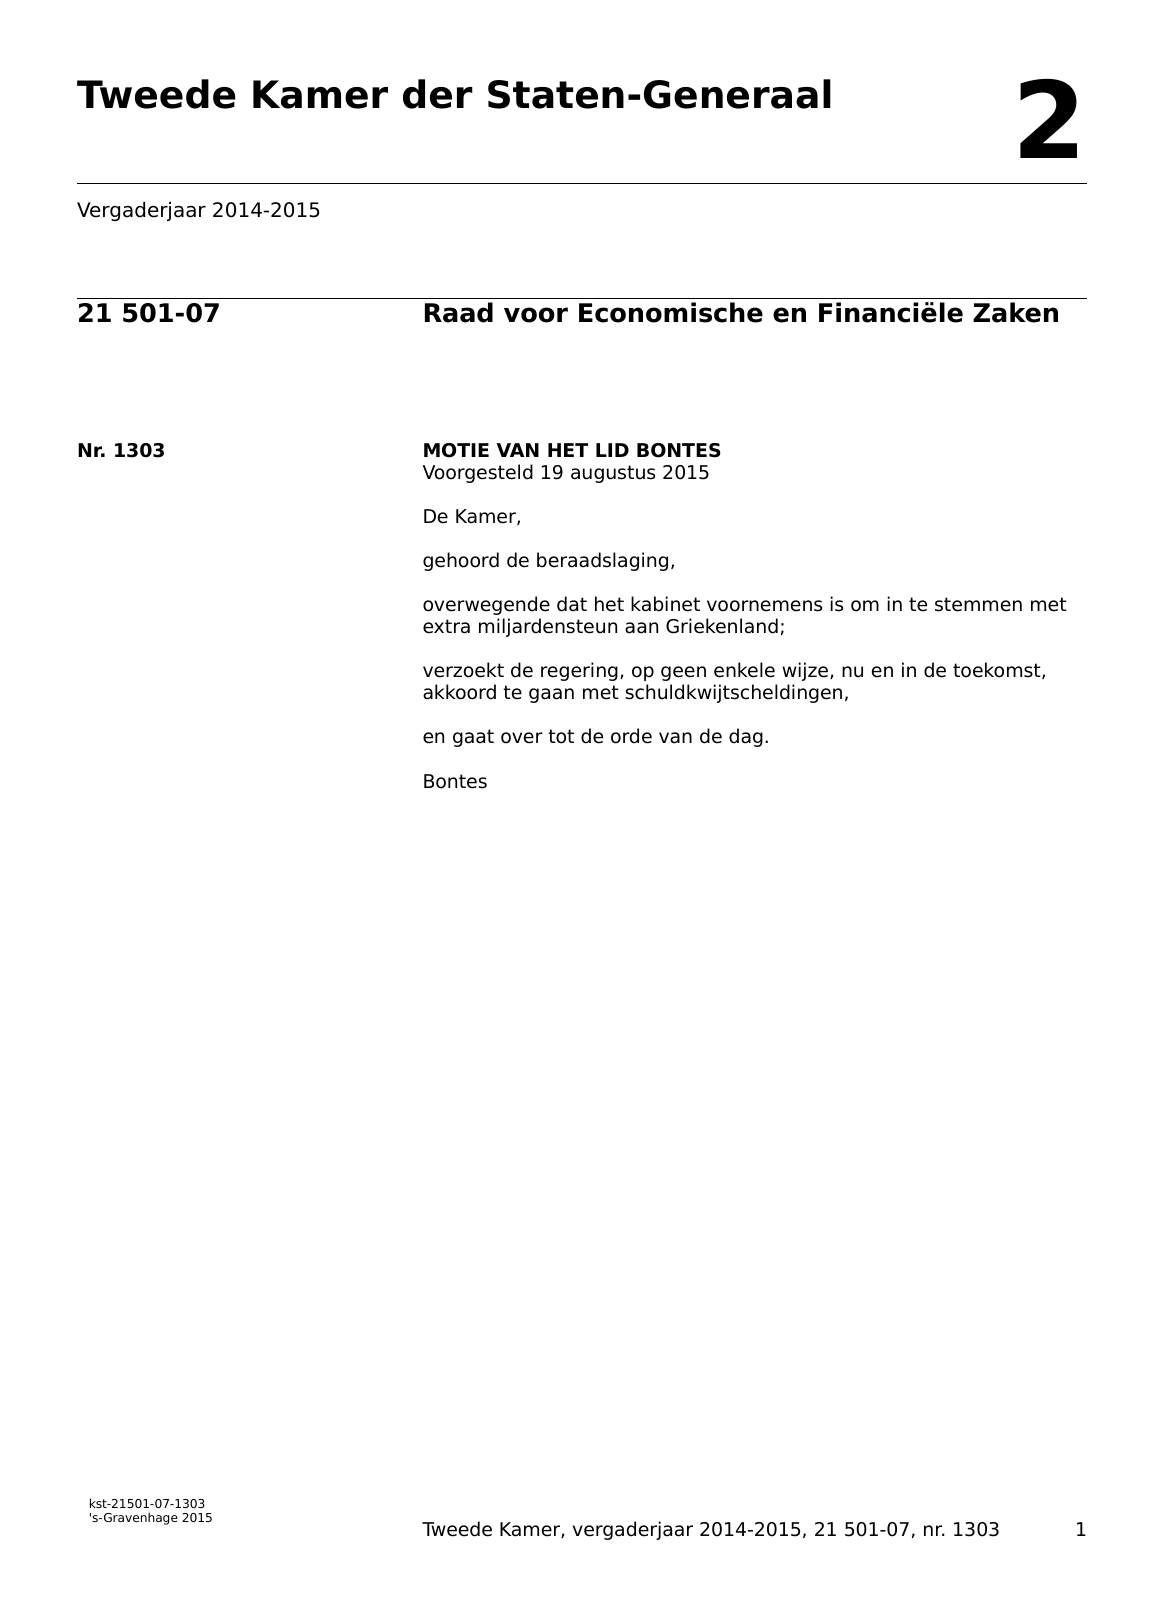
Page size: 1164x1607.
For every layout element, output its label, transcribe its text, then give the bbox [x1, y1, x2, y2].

text 's-Gravenhage 2015 [88, 1511, 323, 1525]
subtitle Nr. 1303 MOTIE VAN HET LID BONTES [77, 440, 1087, 462]
table_header 2 [886, 59, 1087, 183]
text Voorgesteld 19 augustus 2015 [422, 462, 1087, 484]
text overwegende dat het kabinet voornemens is om in te stemmen met extra miljardensteun aan Griekenland; [422, 594, 1087, 638]
text Bontes [422, 771, 1087, 793]
text De Kamer, [422, 506, 1087, 528]
table_cell Vergaderjaar 2014-2015 [77, 184, 1087, 298]
text gehoord de beraadslaging, [422, 550, 1087, 572]
text en gaat over tot de orde van de dag. [422, 726, 1087, 748]
subtitle 21 501-07 Raad voor Economische en Financiële Zaken [77, 299, 1087, 329]
table_header Tweede Kamer der Staten-Generaal [77, 59, 886, 183]
text kst-21501-07-1303 [88, 1497, 323, 1511]
text verzoekt de regering, op geen enkele wijze, nu en in de toekomst, akkoord te gaan met schuldkwijtscheldingen, [422, 660, 1087, 704]
